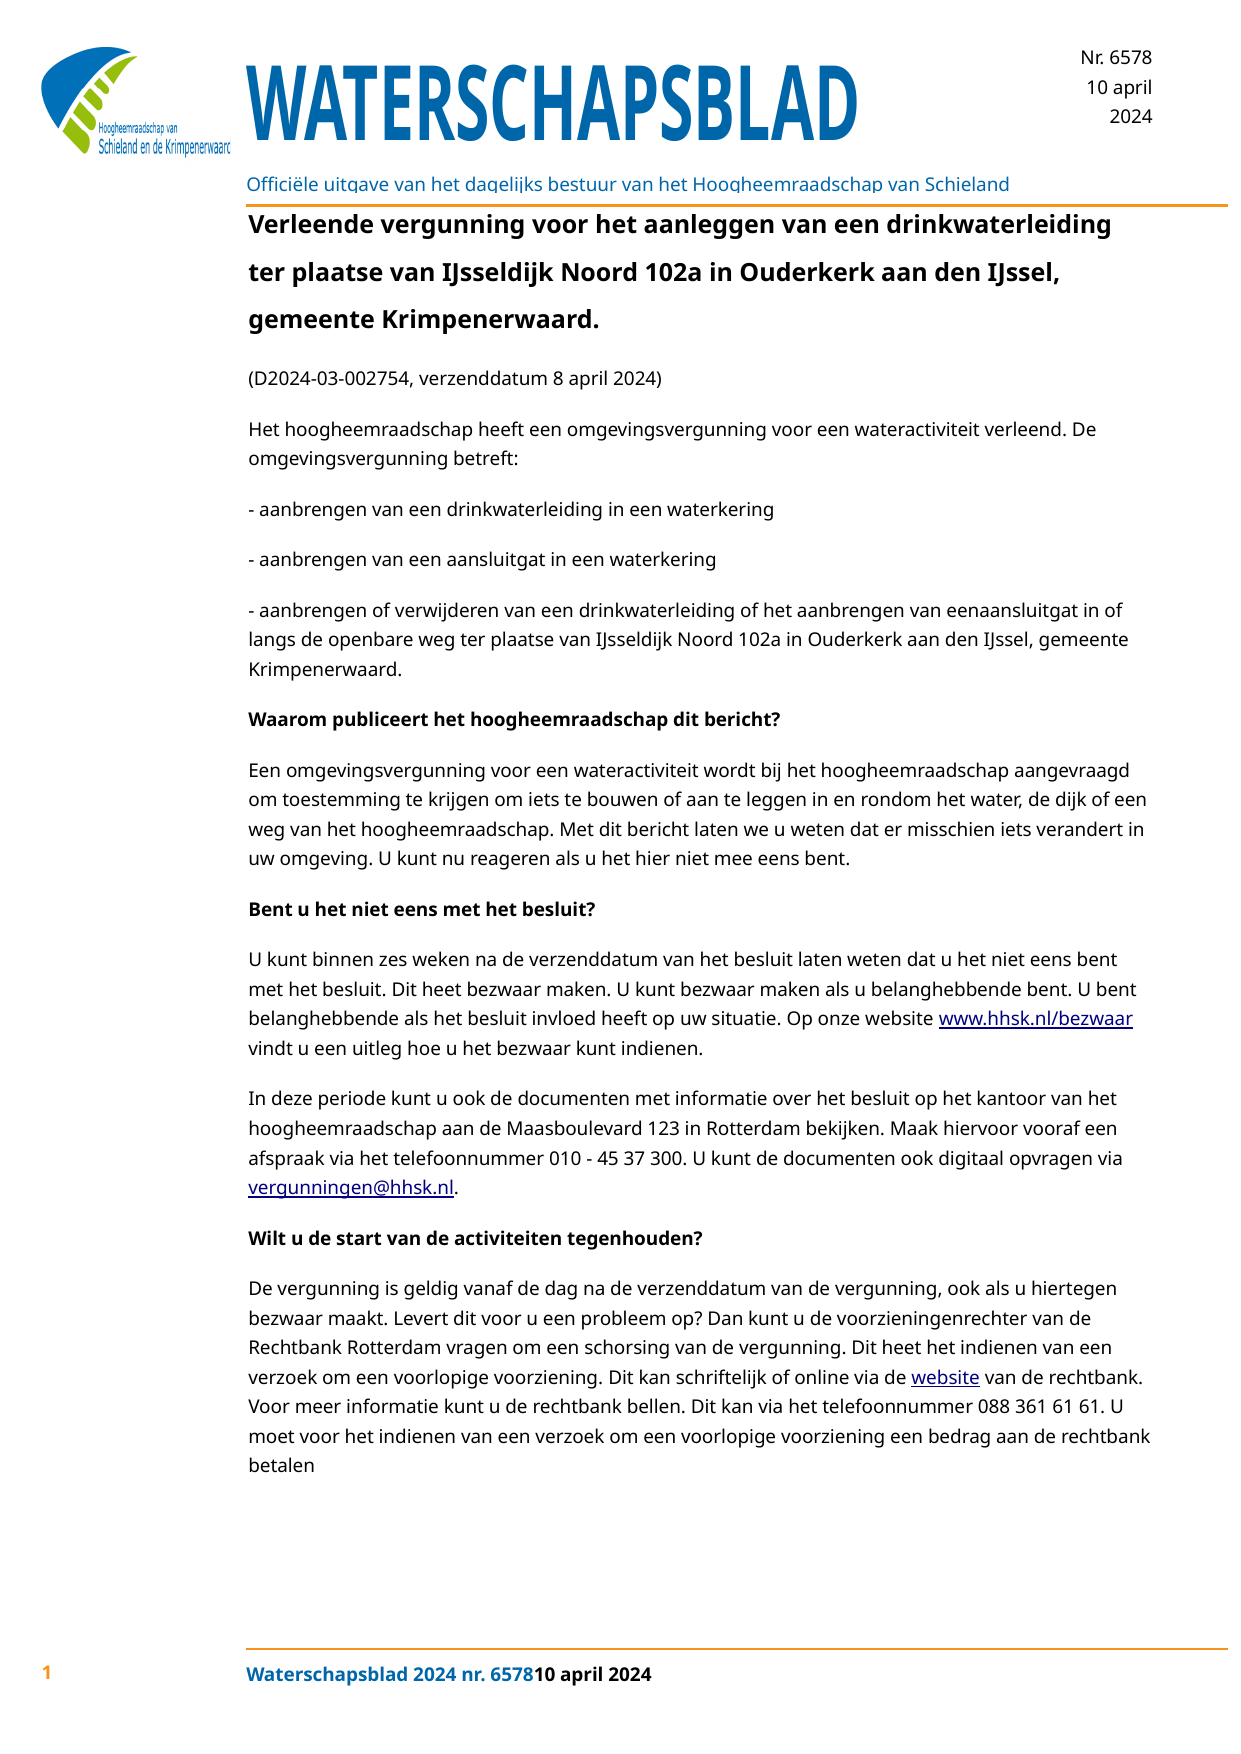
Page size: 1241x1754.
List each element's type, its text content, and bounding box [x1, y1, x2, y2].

picture [41, 47, 231, 172]
text (D2024-03-002754, verzenddatum 8 april 2024) [248, 366, 1152, 391]
text In deze periode kunt u ook de documenten met informatie over het besluit op het kantoor van het hoogheemraadschap aan de Maasboulevard 123 in Rotterdam bekijken. Maak hiervoor vooraf een afspraak via het telefoonnummer 010 - 45 37 300. U kunt de documenten ook digitaal opvragen via vergunningen@hhsk.nl. [248, 1086, 1152, 1200]
text Bent u het niet eens met het besluit? [248, 896, 1152, 922]
text U kunt binnen zes weken na de verzenddatum van het besluit laten weten dat u het niet eens bent met het besluit. Dit heet bezwaar maken. U kunt bezwaar maken als u belanghebbende bent. U bent belanghebbende als het besluit invloed heeft op uw situatie. Op onze website www.hhsk.nl/bezwaar vindt u een uitleg hoe u het bezwaar kunt indienen. [248, 946, 1152, 1061]
text - aanbrengen van een aansluitgat in een waterkering [248, 546, 1152, 572]
text - aanbrengen van een drinkwaterleiding in een waterkering [248, 496, 1152, 522]
text Een omgevingsvergunning voor een wateractiviteit wordt bij het hoogheemraadschap aangevraagd om toestemming te krijgen om iets te bouwen of aan te leggen in en rondom het water, de dijk of een weg van het hoogheemraadschap. Met dit bericht laten we u weten dat er misschien iets verandert in uw omgeving. U kunt nu reageren als u het hier niet mee eens bent. [248, 757, 1152, 871]
text Het hoogheemraadschap heeft een omgevingsvergunning voor een wateractiviteit verleend. De omgevingsvergunning betreft: [248, 416, 1152, 471]
text - aanbrengen of verwijderen van een drinkwaterleiding of het aanbrengen van eenaansluitgat in of langs de openbare weg ter plaatse van IJsseldijk Noord 102a in Ouderkerk aan den IJssel, gemeente Krimpenerwaard. [248, 597, 1152, 682]
text Wilt u de start van de activiteiten tegenhouden? [248, 1225, 1152, 1250]
text Waarom publiceert het hoogheemraadschap dit bericht? [248, 706, 1152, 732]
text Verleende vergunning voor het aanleggen van een drinkwaterleiding ter plaatse van IJsseldijk Noord 102a in Ouderkerk aan den IJssel, gemeente Krimpenerwaard. [248, 207, 1152, 336]
text De vergunning is geldig vanaf de dag na de verzenddatum van de vergunning, ook als u hiertegen bezwaar maakt. Levert dit voor u een probleem op? Dan kunt u de voorzieningenrechter van de Rechtbank Rotterdam vragen om een schorsing van de vergunning. Dit heet het indienen van een verzoek om een voorlopige voorziening. Dit kan schriftelijk of online via de website van de rechtbank. Voor meer informatie kunt u de rechtbank bellen. Dit kan via het telefoonnummer 088 361 61 61. U moet voor het indienen van een verzoek om een voorlopige voorziening een bedrag aan de rechtbank betalen [248, 1275, 1152, 1478]
